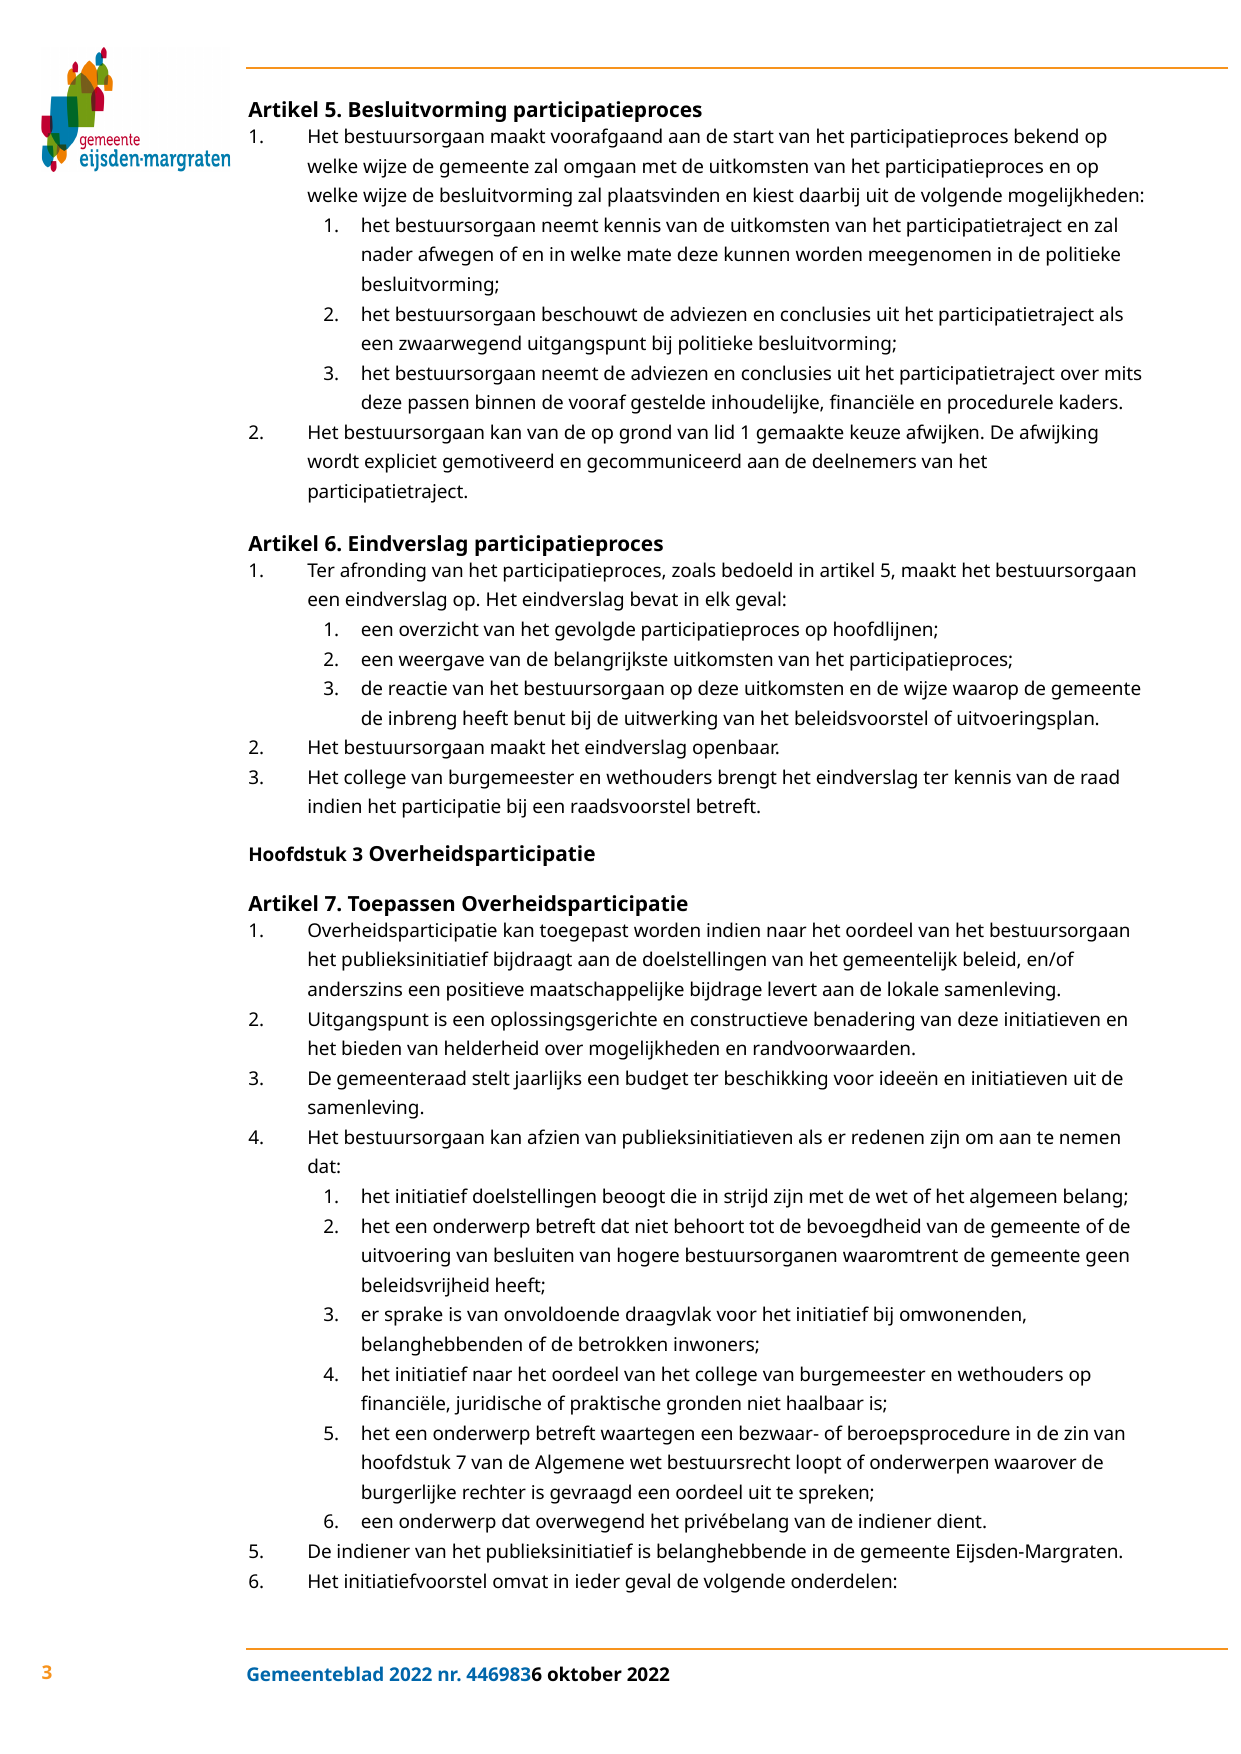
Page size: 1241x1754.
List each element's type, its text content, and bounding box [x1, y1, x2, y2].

list Ter afronding van het participatieproces, zoals bedoeld in artikel 5, maakt het bestuursorgaan een eindverslag op. Het eindverslag bevat in elk geval: [248, 557, 1152, 612]
list Het bestuursorgaan kan van de op grond van lid 1 gemaakte keuze afwijken. De afwijking wordt expliciet gemotiveerd en gecommuniceerd aan de deelnemers van het participatietraject. [248, 419, 1152, 504]
list het een onderwerp betreft waartegen een bezwaar- of beroepsprocedure in de zin van hoofdstuk 7 van de Algemene wet bestuursrecht loopt of onderwerpen waarover de burgerlijke rechter is gevraagd een oordeel uit te spreken; [323, 1420, 1152, 1505]
text Hoofdstuk 3 Overheidsparticipatie [248, 839, 1152, 868]
text Artikel 5. Besluitvorming participatieproces [248, 95, 1152, 123]
list De gemeenteraad stelt jaarlijks een budget ter beschikking voor ideeën en initiatieven uit de samenleving. [248, 1065, 1152, 1120]
text Artikel 6. Eindverslag participatieproces [248, 529, 1152, 557]
list een onderwerp dat overwegend het privébelang van de indiener dient. [323, 1509, 1152, 1534]
text Artikel 7. Toepassen Overheidsparticipatie [248, 889, 1152, 917]
list het initiatief naar het oordeel van het college van burgemeester en wethouders op financiële, juridische of praktische gronden niet haalbaar is; [323, 1361, 1152, 1416]
list Overheidsparticipatie kan toegepast worden indien naar het oordeel van het bestuursorgaan het publieksinitiatief bijdraagt aan de doelstellingen van het gemeentelijk beleid, en/of anderszins een positieve maatschappelijke bijdrage levert aan de lokale samenleving. [248, 917, 1152, 1002]
list Het initiatiefvoorstel omvat in ieder geval de volgende onderdelen: [248, 1568, 1152, 1594]
list het initiatief doelstellingen beoogt die in strijd zijn met de wet of het algemeen belang; [323, 1183, 1152, 1209]
list het bestuursorgaan neemt de adviezen en conclusies uit het participatietraject over mits deze passen binnen de vooraf gestelde inhoudelijke, financiële en procedurele kaders. [323, 360, 1152, 415]
list een weergave van de belangrijkste uitkomsten van het participatieproces; [323, 646, 1152, 672]
list Het bestuursorgaan maakt het eindverslag openbaar. [248, 734, 1152, 760]
list Het bestuursorgaan kan afzien van publieksinitiatieven als er redenen zijn om aan te nemen dat: [248, 1124, 1152, 1179]
list het een onderwerp betreft dat niet behoort tot de bevoegdheid van de gemeente of de uitvoering van besluiten van hogere bestuursorganen waaromtrent de gemeente geen beleidsvrijheid heeft; [323, 1213, 1152, 1298]
list Uitgangspunt is een oplossingsgerichte en constructieve benadering van deze initiatieven en het bieden van helderheid over mogelijkheden en randvoorwaarden. [248, 1006, 1152, 1061]
list het bestuursorgaan beschouwt de adviezen en conclusies uit het participatietraject als een zwaarwegend uitgangspunt bij politieke besluitvorming; [323, 301, 1152, 356]
list de reactie van het bestuursorgaan op deze uitkomsten en de wijze waarop de gemeente de inbreng heeft benut bij de uitwerking van het beleidsvoorstel of uitvoeringsplan. [323, 675, 1152, 731]
list De indiener van het publieksinitiatief is belanghebbende in de gemeente Eijsden-Margraten. [248, 1538, 1152, 1564]
list Het bestuursorgaan maakt voorafgaand aan de start van het participatieproces bekend op welke wijze de gemeente zal omgaan met de uitkomsten van het participatieproces en op welke wijze de besluitvorming zal plaatsvinden en kiest daarbij uit de volgende mogelijkheden: [248, 123, 1152, 208]
list het bestuursorgaan neemt kennis van de uitkomsten van het participatietraject en zal nader afwegen of en in welke mate deze kunnen worden meegenomen in de politieke besluitvorming; [323, 212, 1152, 297]
picture [41, 47, 231, 172]
list er sprake is van onvoldoende draagvlak voor het initiatief bij omwonenden, belanghebbenden of de betrokken inwoners; [323, 1302, 1152, 1357]
list een overzicht van het gevolgde participatieproces op hoofdlijnen; [323, 616, 1152, 642]
list Het college van burgemeester en wethouders brengt het eindverslag ter kennis van de raad indien het participatie bij een raadsvoorstel betreft. [248, 764, 1152, 819]
